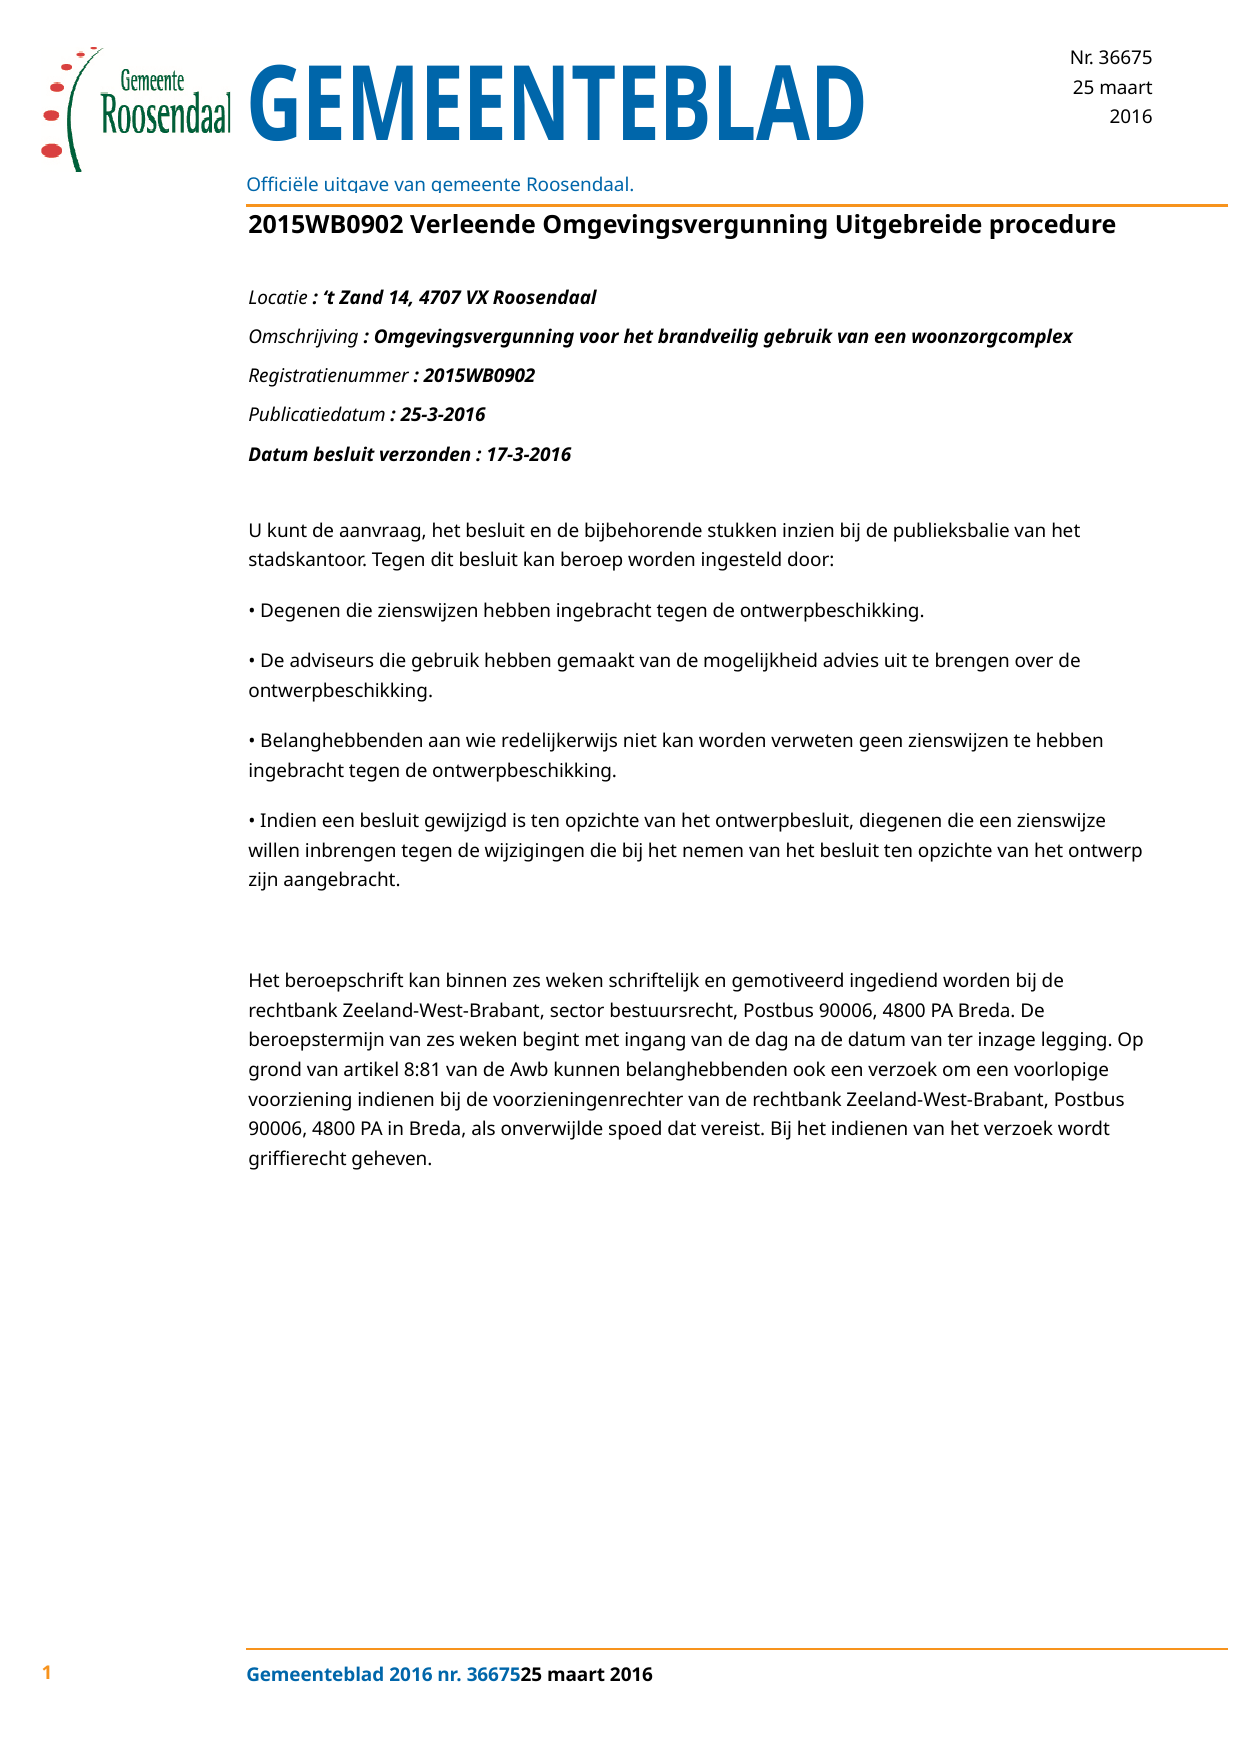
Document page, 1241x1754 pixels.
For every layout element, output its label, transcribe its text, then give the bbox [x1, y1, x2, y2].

text • Degenen die zienswijzen hebben ingebracht tegen de ontwerpbeschikking. [248, 597, 1152, 623]
text U kunt de aanvraag, het besluit en de bijbehorende stukken inzien bij de publieksbalie van het stadskantoor. Tegen dit besluit kan beroep worden ingesteld door: [248, 517, 1152, 572]
text Locatie : ‘t Zand 14, 4707 VX Roosendaal [248, 284, 1152, 309]
text Omschrijving : Omgevingsvergunning voor het brandveilig gebruik van een woonzorgcomplex [248, 323, 1152, 349]
text Het beroepschrift kan binnen zes weken schriftelijk en gemotiveerd ingediend worden bij de rechtbank Zeeland-West-Brabant, sector bestuursrecht, Postbus 90006, 4800 PA Breda. De beroepstermijn van zes weken begint met ingang van de dag na de datum van ter inzage legging. Op grond van artikel 8:81 van de Awb kunnen belanghebbenden ook een verzoek om een voorlopige voorziening indienen bij de voorzieningenrechter van de rechtbank Zeeland-West-Brabant, Postbus 90006, 4800 PA in Breda, als onverwijlde spoed dat vereist. Bij het indienen van het verzoek wordt griffierecht geheven. [248, 967, 1152, 1171]
text • Indien een besluit gewijzigd is ten opzichte van het ontwerpbesluit, diegenen die een zienswijze willen inbrengen tegen de wijzigingen die bij het nemen van het besluit ten opzichte van het ontwerp zijn aangebracht. [248, 807, 1152, 892]
text • De adviseurs die gebruik hebben gemaakt van de mogelijkheid advies uit te brengen over de ontwerpbeschikking. [248, 647, 1152, 703]
text Datum besluit verzonden : 17-3-2016 [248, 441, 1152, 467]
picture [41, 47, 231, 172]
text Publicatiedatum : 25-3-2016 [248, 402, 1152, 427]
text Registratienummer : 2015WB0902 [248, 362, 1152, 388]
text • Belanghebbenden aan wie redelijkerwijs niet kan worden verweten geen zienswijzen te hebben ingebracht tegen de ontwerpbeschikking. [248, 727, 1152, 783]
text 2015WB0902 Verleende Omgevingsvergunning Uitgebreide procedure [248, 207, 1152, 241]
